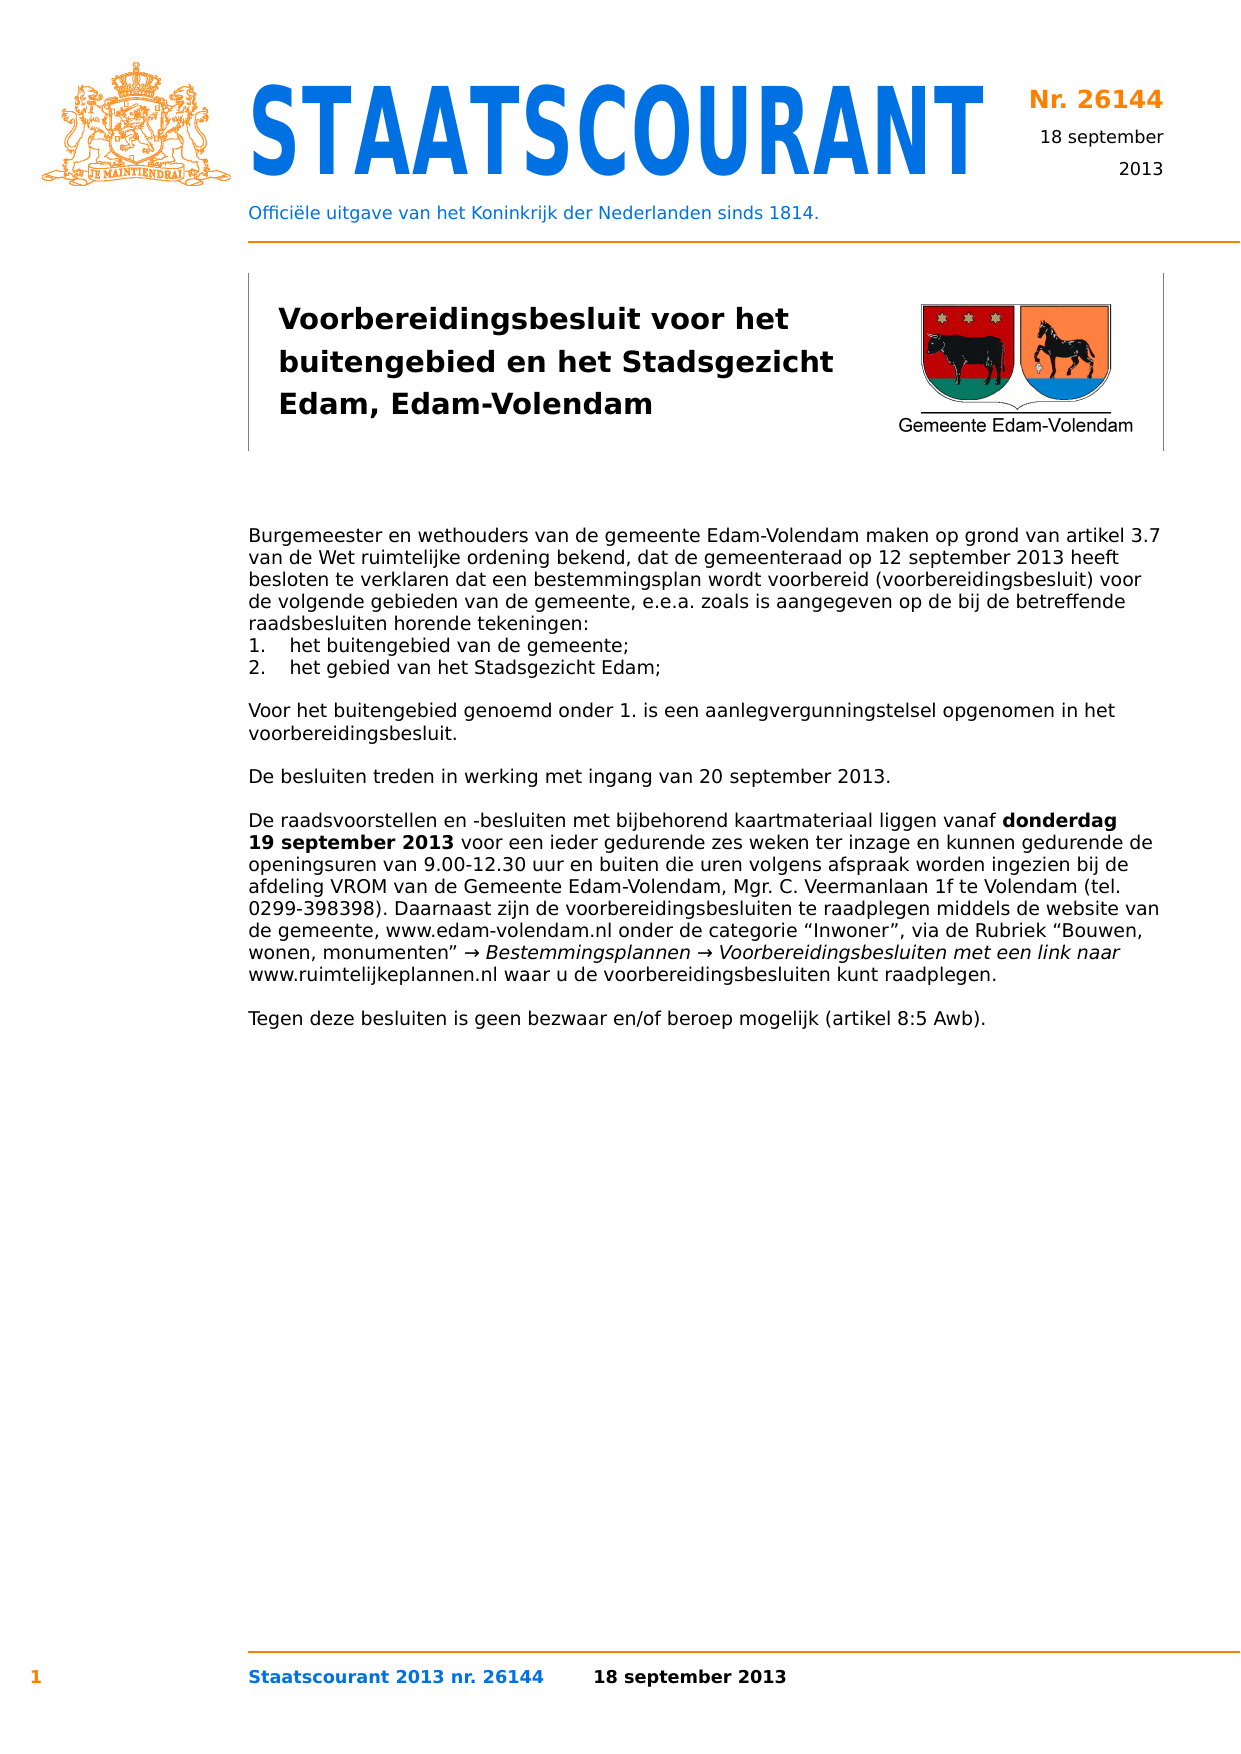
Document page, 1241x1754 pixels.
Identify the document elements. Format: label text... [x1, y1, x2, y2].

picture [41, 62, 231, 186]
text 2. het gebied van het Stadsgezicht Edam; [248, 657, 1163, 678]
text De besluiten treden in werking met ingang van 20 september 2013. [248, 766, 1163, 788]
table_header STAATSCOURANT [248, 62, 998, 203]
table_cell 2013 [998, 153, 1240, 203]
text 1. het buitengebied van de gemeente; [248, 634, 1163, 657]
text De raadsvoorstellen en -besluiten met bijbehorend kaartmateriaal liggen vanaf donderdag 19 september 2013 voor een ieder gedurende zes weken ter inzage en kunnen gedurende de openingsuren van 9.00-12.30 uur en buiten die uren volgens afspraak worden ingezien bij de afdeling VROM van de Gemeente Edam-Volendam, Mgr. C. Veermanlaan 1f te Volendam (tel. 0299-398398). Daarnaast zijn de voorbereidingsbesluiten te raadplegen middels de website van de gemeente, www.edam-volendam.nl onder de categorie “Inwoner”, via de Rubriek “Bouwen, wonen, monumenten” → Bestemmingsplannen → Voorbereidingsbesluiten met een link naar www.ruimtelijkeplannen.nl waar u de voorbereidingsbesluiten kunt raadplegen. [248, 810, 1163, 986]
text Burgemeester en wethouders van de gemeente Edam-Volendam maken op grond van artikel 3.7 van de Wet ruimtelijke ordening bekend, dat de gemeenteraad op 12 september 2013 heeft besloten te verklaren dat een bestemmingsplan wordt voorbereid (voorbereidingsbesluit) voor de volgende gebieden van de gemeente, e.e.a. zoals is aangegeven op de bij de betreffende raadsbesluiten horende tekeningen: [248, 525, 1163, 634]
table_cell Officiële uitgave van het Koninkrijk der Nederlanden sinds 1814. [248, 203, 1240, 241]
subtitle Voorbereidingsbesluit voor het buitengebied en het Stadsgezicht Edam, Edam-Volendam [249, 273, 1163, 451]
table_header [25, 62, 248, 241]
picture [897, 302, 1134, 433]
text Voor het buitengebied genoemd onder 1. is een aanlegvergunningstelsel opgenomen in het voorbereidingsbesluit. [248, 700, 1163, 744]
text Tegen deze besluiten is geen bezwaar en/of beroep mogelijk (artikel 8:5 Awb). [248, 1008, 1163, 1030]
table_cell 18 september [998, 121, 1240, 153]
table_header Nr. 26144 [998, 62, 1240, 121]
